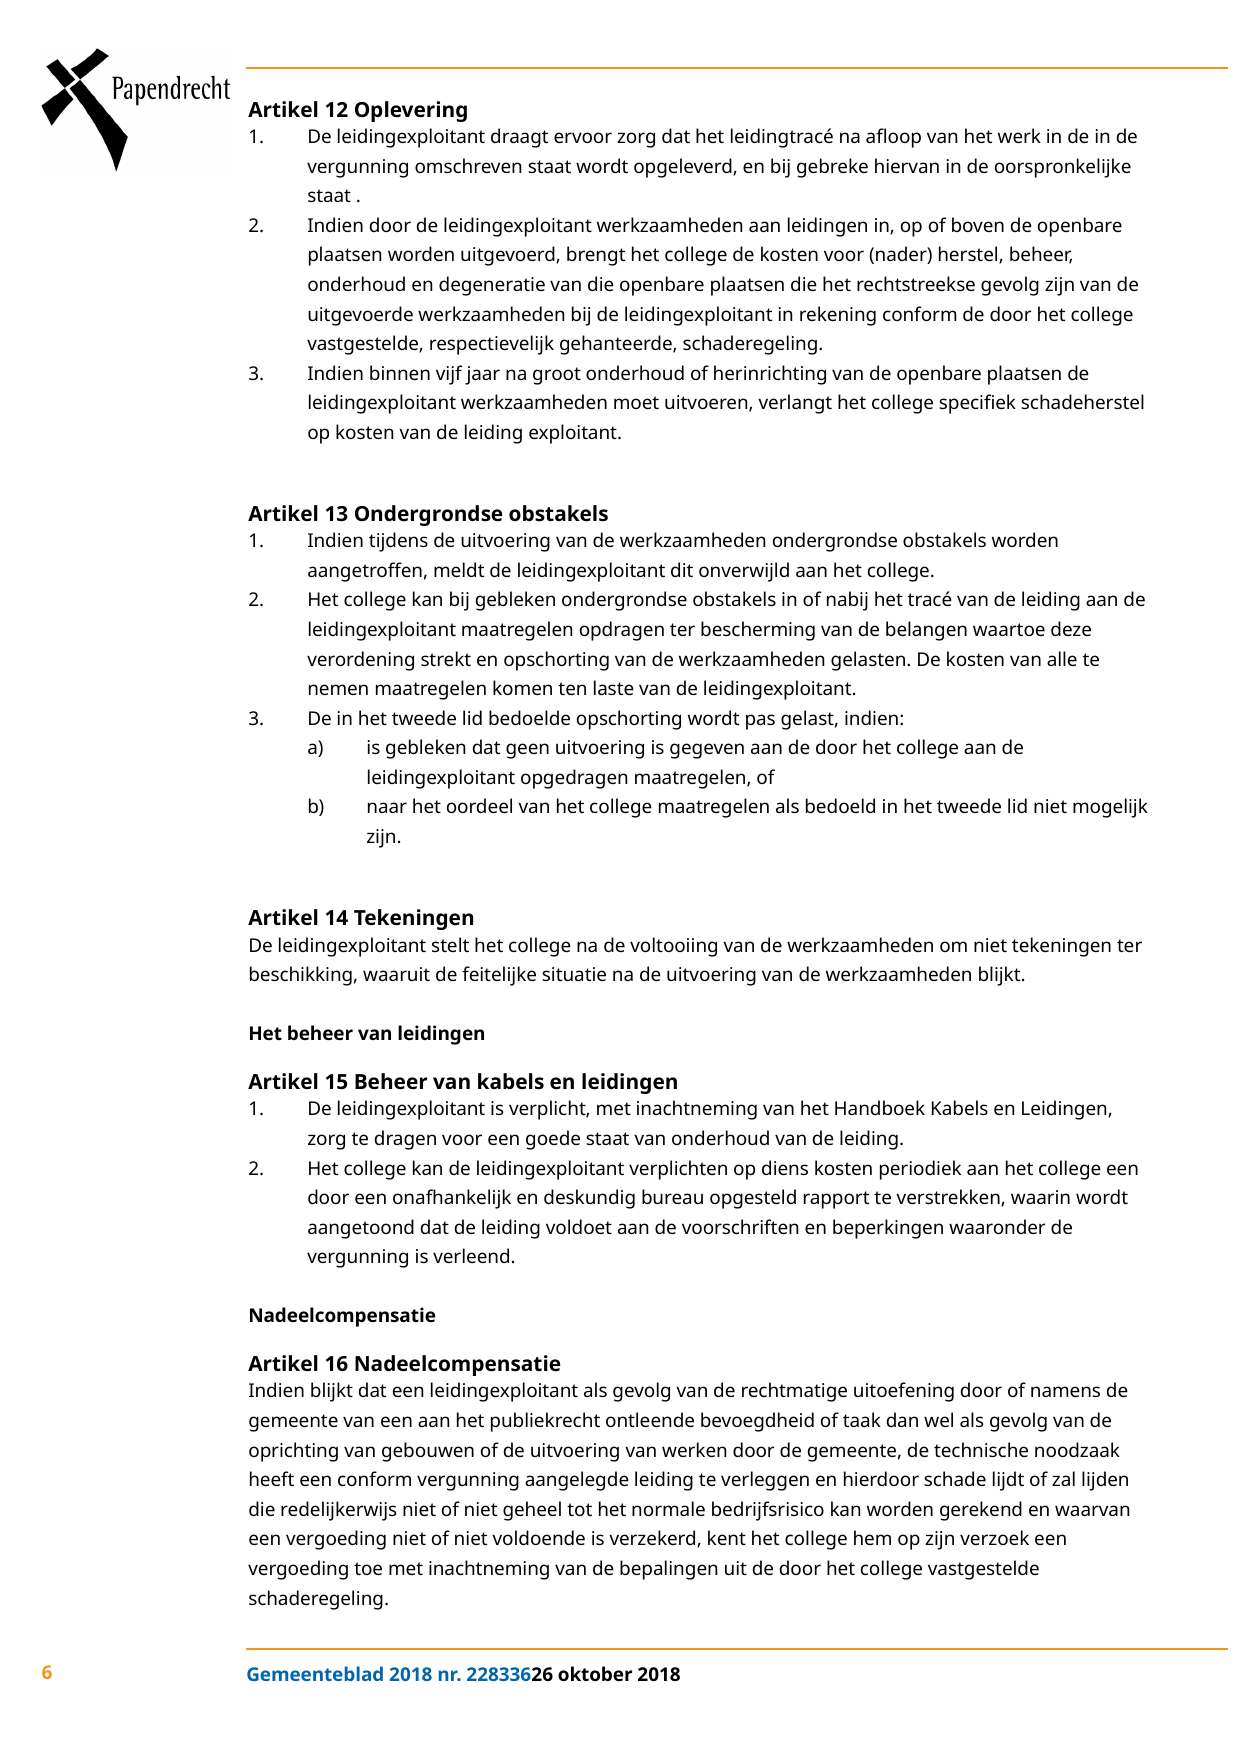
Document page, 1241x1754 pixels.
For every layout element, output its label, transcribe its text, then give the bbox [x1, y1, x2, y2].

text Het beheer van leidingen [248, 1021, 1152, 1046]
text Artikel 13 Ondergrondse obstakels [248, 499, 1152, 527]
list is gebleken dat geen uitvoering is gegeven aan de door het college aan de leidingexploitant opgedragen maatregelen, of [307, 734, 1152, 790]
picture [41, 47, 231, 172]
text Artikel 15 Beheer van kabels en leidingen [248, 1067, 1152, 1096]
list Het college kan de leidingexploitant verplichten op diens kosten periodiek aan het college een door een onafhankelijk en deskundig bureau opgesteld rapport te verstrekken, waarin wordt aangetoond dat de leiding voldoet aan de voorschriften en beperkingen waaronder de vergunning is verleend. [248, 1155, 1152, 1269]
list De leidingexploitant draagt ervoor zorg dat het leidingtracé na afloop van het werk in de in de vergunning omschreven staat wordt opgeleverd, en bij gebreke hiervan in de oorspronkelijke staat . [248, 123, 1152, 208]
list Indien binnen vijf jaar na groot onderhoud of herinrichting van de openbare plaatsen de leidingexploitant werkzaamheden moet uitvoeren, verlangt het college specifiek schadeherstel op kosten van de leiding exploitant. [248, 360, 1152, 445]
text Artikel 16 Nadeelcompensatie [248, 1349, 1152, 1378]
list Indien door de leidingexploitant werkzaamheden aan leidingen in, op of boven de openbare plaatsen worden uitgevoerd, brengt het college de kosten voor (nader) herstel, beheer, onderhoud en degeneratie van die openbare plaatsen die het rechtstreekse gevolg zijn van de uitgevoerde werkzaamheden bij de leidingexploitant in rekening conform de door het college vastgestelde, respectievelijk gehanteerde, schaderegeling. [248, 212, 1152, 356]
text Artikel 14 Tekeningen [248, 903, 1152, 932]
list Het college kan bij gebleken ondergrondse obstakels in of nabij het tracé van de leiding aan de leidingexploitant maatregelen opdragen ter bescherming van de belangen waartoe deze verordening strekt en opschorting van de werkzaamheden gelasten. De kosten van alle te nemen maatregelen komen ten laste van de leidingexploitant. [248, 587, 1152, 701]
text Nadeelcompensatie [248, 1303, 1152, 1328]
list De in het tweede lid bedoelde opschorting wordt pas gelast, indien: [248, 705, 1152, 731]
text Indien blijkt dat een leidingexploitant als gevolg van de rechtmatige uitoefening door of namens de gemeente van een aan het publiekrecht ontleende bevoegdheid of taak dan wel als gevolg van de oprichting van gebouwen of de uitvoering van werken door de gemeente, de technische noodzaak heeft een conform vergunning aangelegde leiding te verleggen en hierdoor schade lijdt of zal lijden die redelijkerwijs niet of niet geheel tot het normale bedrijfsrisico kan worden gerekend en waarvan een vergoeding niet of niet voldoende is verzekerd, kent het college hem op zijn verzoek een vergoeding toe met inachtneming van de bepalingen uit de door het college vastgestelde schaderegeling. [248, 1378, 1152, 1610]
list De leidingexploitant is verplicht, met inachtneming van het Handboek Kabels en Leidingen, zorg te dragen voor een goede staat van onderhoud van de leiding. [248, 1096, 1152, 1151]
text Artikel 12 Oplevering [248, 95, 1152, 123]
list naar het oordeel van het college maatregelen als bedoeld in het tweede lid niet mogelijk zijn. [307, 794, 1152, 849]
list Indien tijdens de uitvoering van de werkzaamheden ondergrondse obstakels worden aangetroffen, meldt de leidingexploitant dit onverwijld aan het college. [248, 527, 1152, 583]
text De leidingexploitant stelt het college na de voltooiing van de werkzaamheden om niet tekeningen ter beschikking, waaruit de feitelijke situatie na de uitvoering van de werkzaamheden blijkt. [248, 932, 1152, 987]
